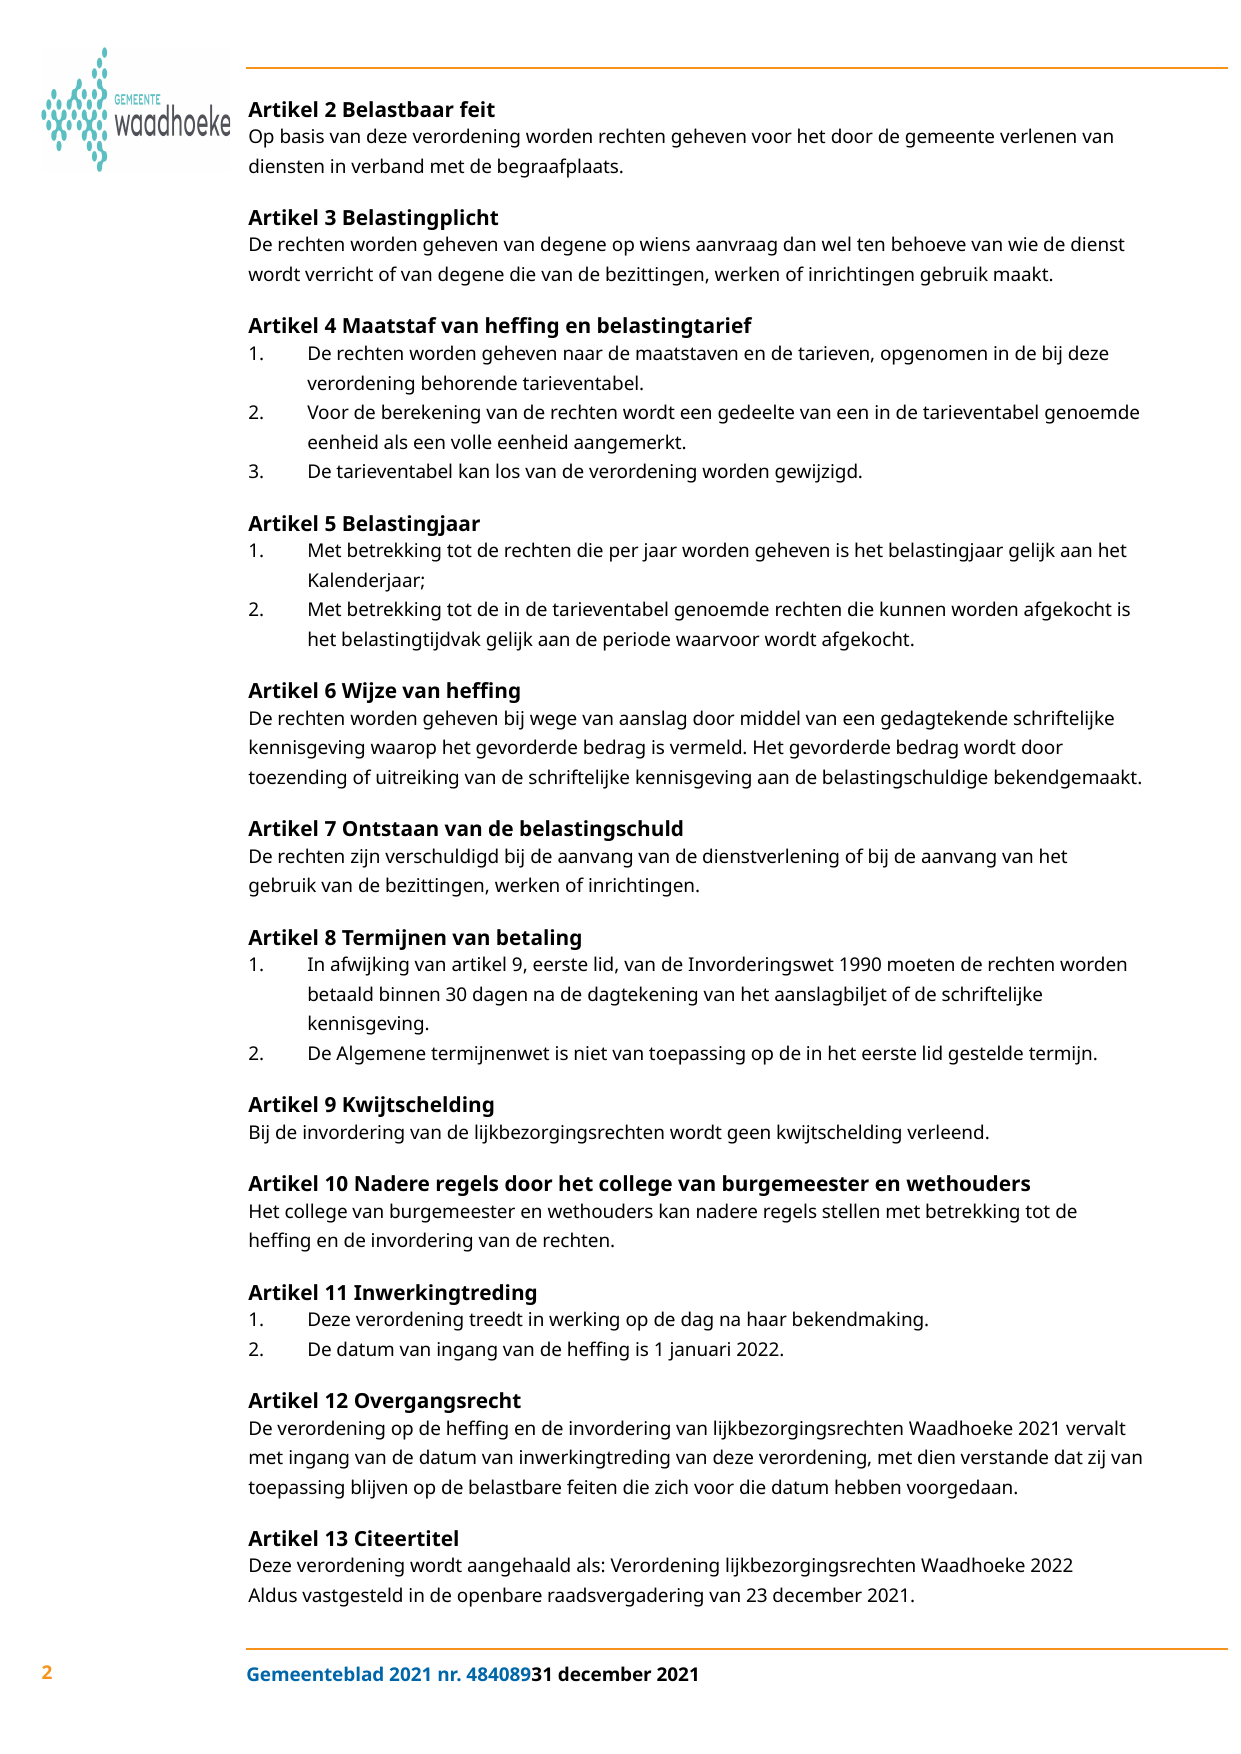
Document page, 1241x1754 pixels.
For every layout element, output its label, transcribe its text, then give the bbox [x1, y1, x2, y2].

text De rechten worden geheven van degene op wiens aanvraag dan wel ten behoeve van wie de dienst wordt verricht of van degene die van de bezittingen, werken of inrichtingen gebruik maakt. [248, 232, 1152, 287]
list De rechten worden geheven naar de maatstaven en de tarieven, opgenomen in de bij deze verordening behorende tarieventabel. [248, 340, 1152, 395]
list Met betrekking tot de in de tarieventabel genoemde rechten die kunnen worden afgekocht is het belastingtijdvak gelijk aan de periode waarvoor wordt afgekocht. [248, 596, 1152, 652]
text Artikel 10 Nadere regels door het college van burgemeester en wethouders [248, 1169, 1152, 1198]
text Artikel 2 Belastbaar feit [248, 95, 1152, 123]
text De verordening op de heffing en de invordering van lijkbezorgingsrechten Waadhoeke 2021 vervalt met ingang van de datum van inwerkingtreding van deze verordening, met dien verstande dat zij van toepassing blijven op de belastbare feiten die zich voor die datum hebben voorgedaan. [248, 1415, 1152, 1499]
list Voor de berekening van de rechten wordt een gedeelte van een in de tarieventabel genoemde eenheid als een volle eenheid aangemerkt. [248, 399, 1152, 454]
list De Algemene termijnenwet is niet van toepassing op de in het eerste lid gestelde termijn. [248, 1040, 1152, 1066]
text gebruik van de bezittingen, werken of inrichtingen. [248, 872, 1152, 898]
text Artikel 11 Inwerkingtreding [248, 1278, 1152, 1306]
text Deze verordening wordt aangehaald als: Verordening lijkbezorgingsrechten Waadhoeke 2022 [248, 1553, 1152, 1578]
text De rechten zijn verschuldigd bij de aanvang van de dienstverlening of bij de aanvang van het [248, 843, 1152, 869]
list De datum van ingang van de heffing is 1 januari 2022. [248, 1336, 1152, 1362]
text Artikel 12 Overgangsrecht [248, 1386, 1152, 1415]
text Artikel 9 Kwijtschelding [248, 1091, 1152, 1119]
list In afwijking van artikel 9, eerste lid, van de Invorderingswet 1990 moeten de rechten worden betaald binnen 30 dagen na de dagtekening van het aanslagbiljet of de schriftelijke kennisgeving. [248, 951, 1152, 1036]
text Artikel 6 Wijze van heffing [248, 676, 1152, 705]
text Artikel 5 Belastingjaar [248, 509, 1152, 537]
text Artikel 4 Maatstaf van heffing en belastingtarief [248, 312, 1152, 340]
text Aldus vastgesteld in de openbare raadsvergadering van 23 december 2021. [248, 1582, 1152, 1608]
list Met betrekking tot de rechten die per jaar worden geheven is het belastingjaar gelijk aan het Kalenderjaar; [248, 537, 1152, 593]
text Artikel 7 Ontstaan van de belastingschuld [248, 814, 1152, 843]
list De tarieventabel kan los van de verordening worden gewijzigd. [248, 458, 1152, 484]
text Het college van burgemeester en wethouders kan nadere regels stellen met betrekking tot de [248, 1198, 1152, 1223]
text Artikel 8 Termijnen van betaling [248, 923, 1152, 951]
text De rechten worden geheven bij wege van aanslag door middel van een gedagtekende schriftelijke kennisgeving waarop het gevorderde bedrag is vermeld. Het gevorderde bedrag wordt door toezending of uitreiking van de schriftelijke kennisgeving aan de belastingschuldige bekendgemaakt. [248, 705, 1152, 790]
text Bij de invordering van de lijkbezorgingsrechten wordt geen kwijtschelding verleend. [248, 1119, 1152, 1145]
text Artikel 3 Belastingplicht [248, 203, 1152, 232]
text heffing en de invordering van de rechten. [248, 1227, 1152, 1253]
text Op basis van deze verordening worden rechten geheven voor het door de gemeente verlenen van diensten in verband met de begraafplaats. [248, 123, 1152, 178]
picture [41, 47, 231, 172]
text Artikel 13 Citeertitel [248, 1524, 1152, 1553]
list Deze verordening treedt in werking op de dag na haar bekendmaking. [248, 1306, 1152, 1332]
